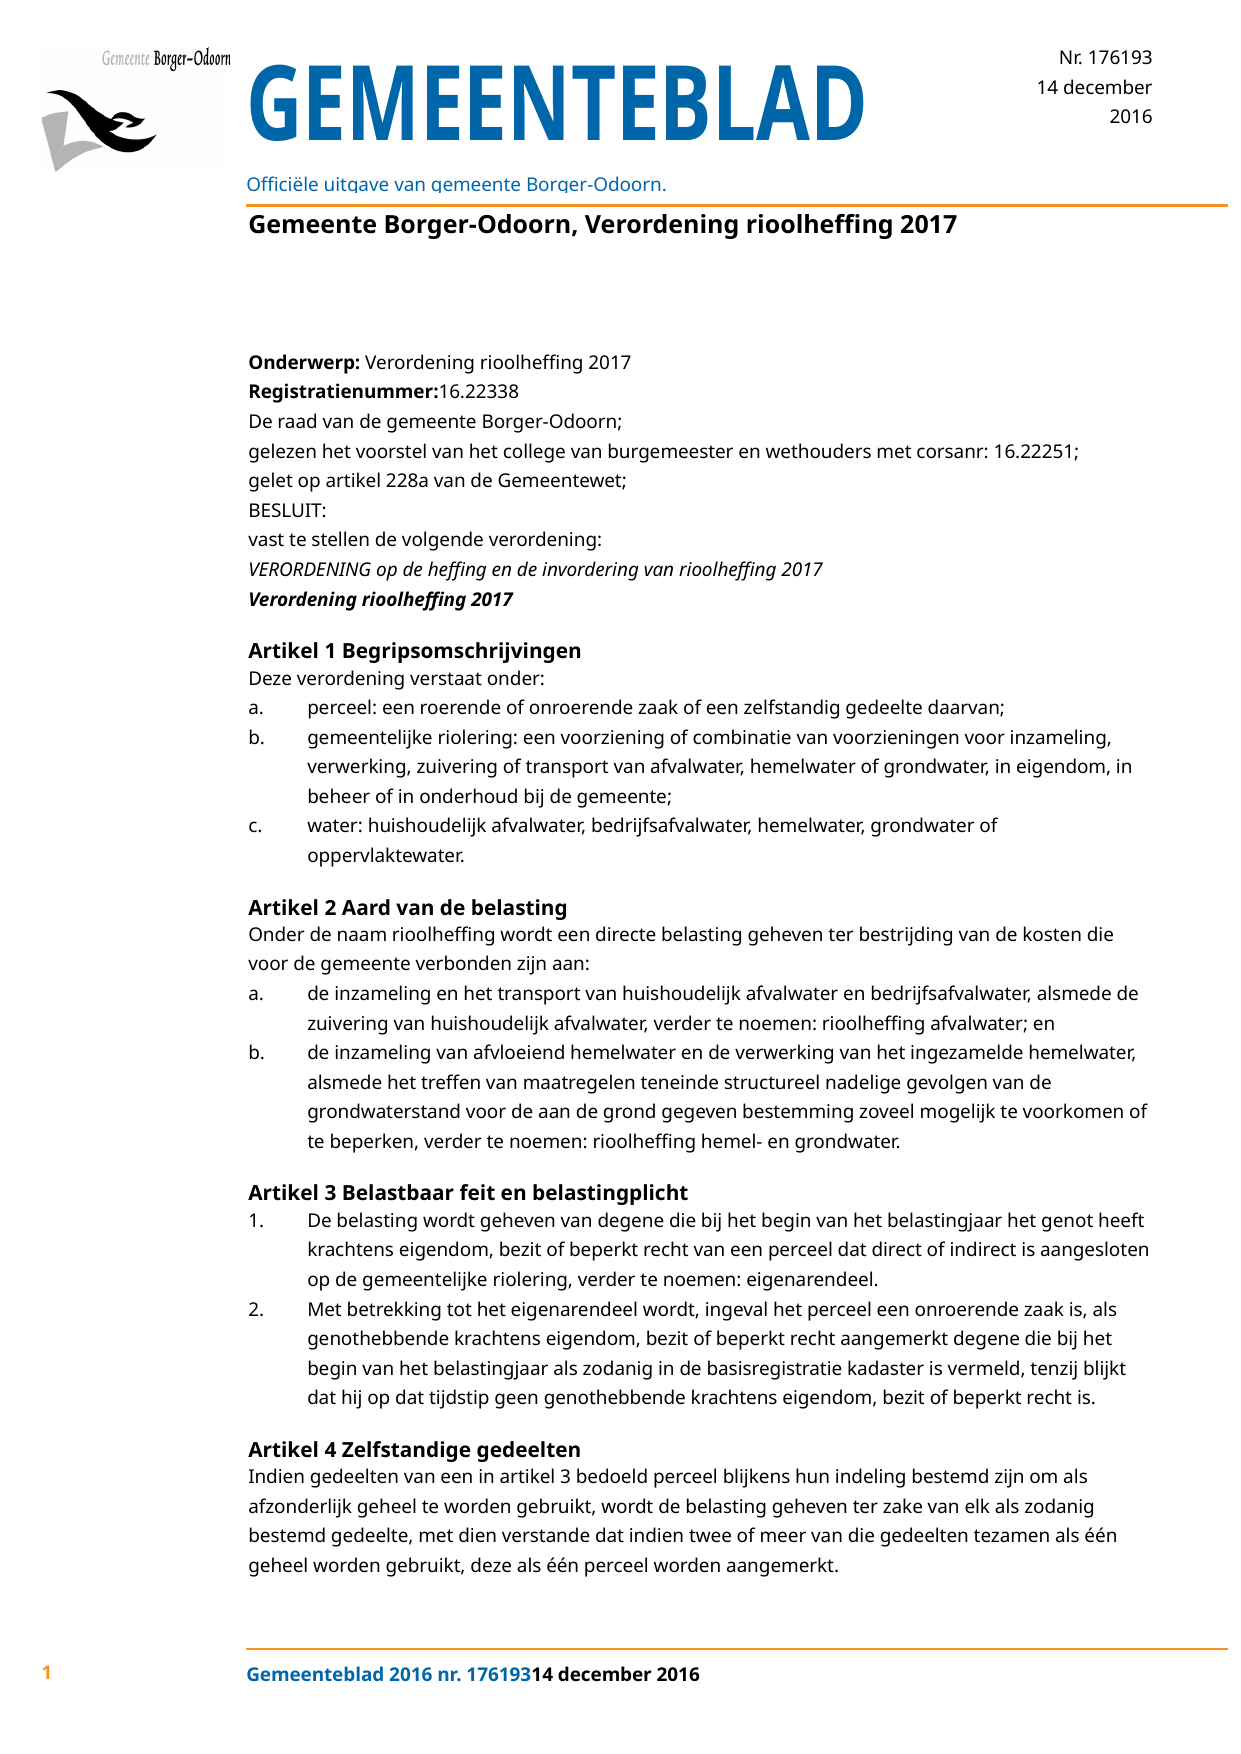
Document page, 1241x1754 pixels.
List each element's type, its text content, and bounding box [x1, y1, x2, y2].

text gelezen het voorstel van het college van burgemeester en wethouders met corsanr: 16.22251; [248, 438, 1152, 464]
text Artikel 1 Begripsomschrijvingen [248, 636, 1152, 665]
list Met betrekking tot het eigenarendeel wordt, ingeval het perceel een onroerende zaak is, als genothebbende krachtens eigendom, bezit of beperkt recht aangemerkt degene die bij het begin van het belastingjaar als zodanig in de basisregistratie kadaster is vermeld, tenzij blijkt dat hij op dat tijdstip geen genothebbende krachtens eigendom, bezit of beperkt recht is. [248, 1296, 1152, 1410]
text BESLUIT: [248, 497, 1152, 523]
list De belasting wordt geheven van degene die bij het begin van het belastingjaar het genot heeft krachtens eigendom, bezit of beperkt recht van een perceel dat direct of indirect is aangesloten op de gemeentelijke riolering, verder te noemen: eigenarendeel. [248, 1207, 1152, 1292]
list water: huishoudelijk afvalwater, bedrijfsafvalwater, hemelwater, grondwater of oppervlaktewater. [248, 813, 1152, 868]
list de inzameling van afvloeiend hemelwater en de verwerking van het ingezamelde hemelwater, alsmede het treffen van maatregelen teneinde structureel nadelige gevolgen van de grondwaterstand voor de aan de grond gegeven bestemming zoveel mogelijk te voorkomen of te beperken, verder te noemen: rioolheffing hemel- en grondwater. [248, 1039, 1152, 1154]
text Artikel 3 Belastbaar feit en belastingplicht [248, 1178, 1152, 1207]
text Onderwerp: Verordening rioolheffing 2017 [248, 349, 1152, 375]
text Onder de naam rioolheffing wordt een directe belasting geheven ter bestrijding van de kosten die voor de gemeente verbonden zijn aan: [248, 921, 1152, 976]
list de inzameling en het transport van huishoudelijk afvalwater en bedrijfsafvalwater, alsmede de zuivering van huishoudelijk afvalwater, verder te noemen: rioolheffing afvalwater; en [248, 980, 1152, 1036]
text Indien gedeelten van een in artikel 3 bedoeld perceel blijkens hun indeling bestemd zijn om als afzonderlijk geheel te worden gebruikt, wordt de belasting geheven ter zake van elk als zodanig bestemd gedeelte, met dien verstande dat indien twee of meer van die gedeelten tezamen als één geheel worden gebruikt, deze als één perceel worden aangemerkt. [248, 1463, 1152, 1578]
text vast te stellen de volgende verordening: [248, 527, 1152, 552]
text De raad van de gemeente Borger-Odoorn; [248, 408, 1152, 434]
text Artikel 4 Zelfstandige gedeelten [248, 1435, 1152, 1463]
text VERORDENING op de heffing en de invordering van rioolheffing 2017 [248, 556, 1152, 582]
text Registratienummer:16.22338 [248, 379, 1152, 404]
picture [41, 47, 231, 172]
list perceel: een roerende of onroerende zaak of een zelfstandig gedeelte daarvan; [248, 694, 1152, 720]
text gelet op artikel 228a van de Gemeentewet; [248, 467, 1152, 493]
text Verordening rioolheffing 2017 [248, 586, 1152, 612]
text Gemeente Borger-Odoorn, Verordening rioolheffing 2017 [248, 207, 1152, 241]
list gemeentelijke riolering: een voorziening of combinatie van voorzieningen voor inzameling, verwerking, zuivering of transport van afvalwater, hemelwater of grondwater, in eigendom, in beheer of in onderhoud bij de gemeente; [248, 724, 1152, 809]
text Artikel 2 Aard van de belasting [248, 893, 1152, 921]
text Deze verordening verstaat onder: [248, 665, 1152, 690]
